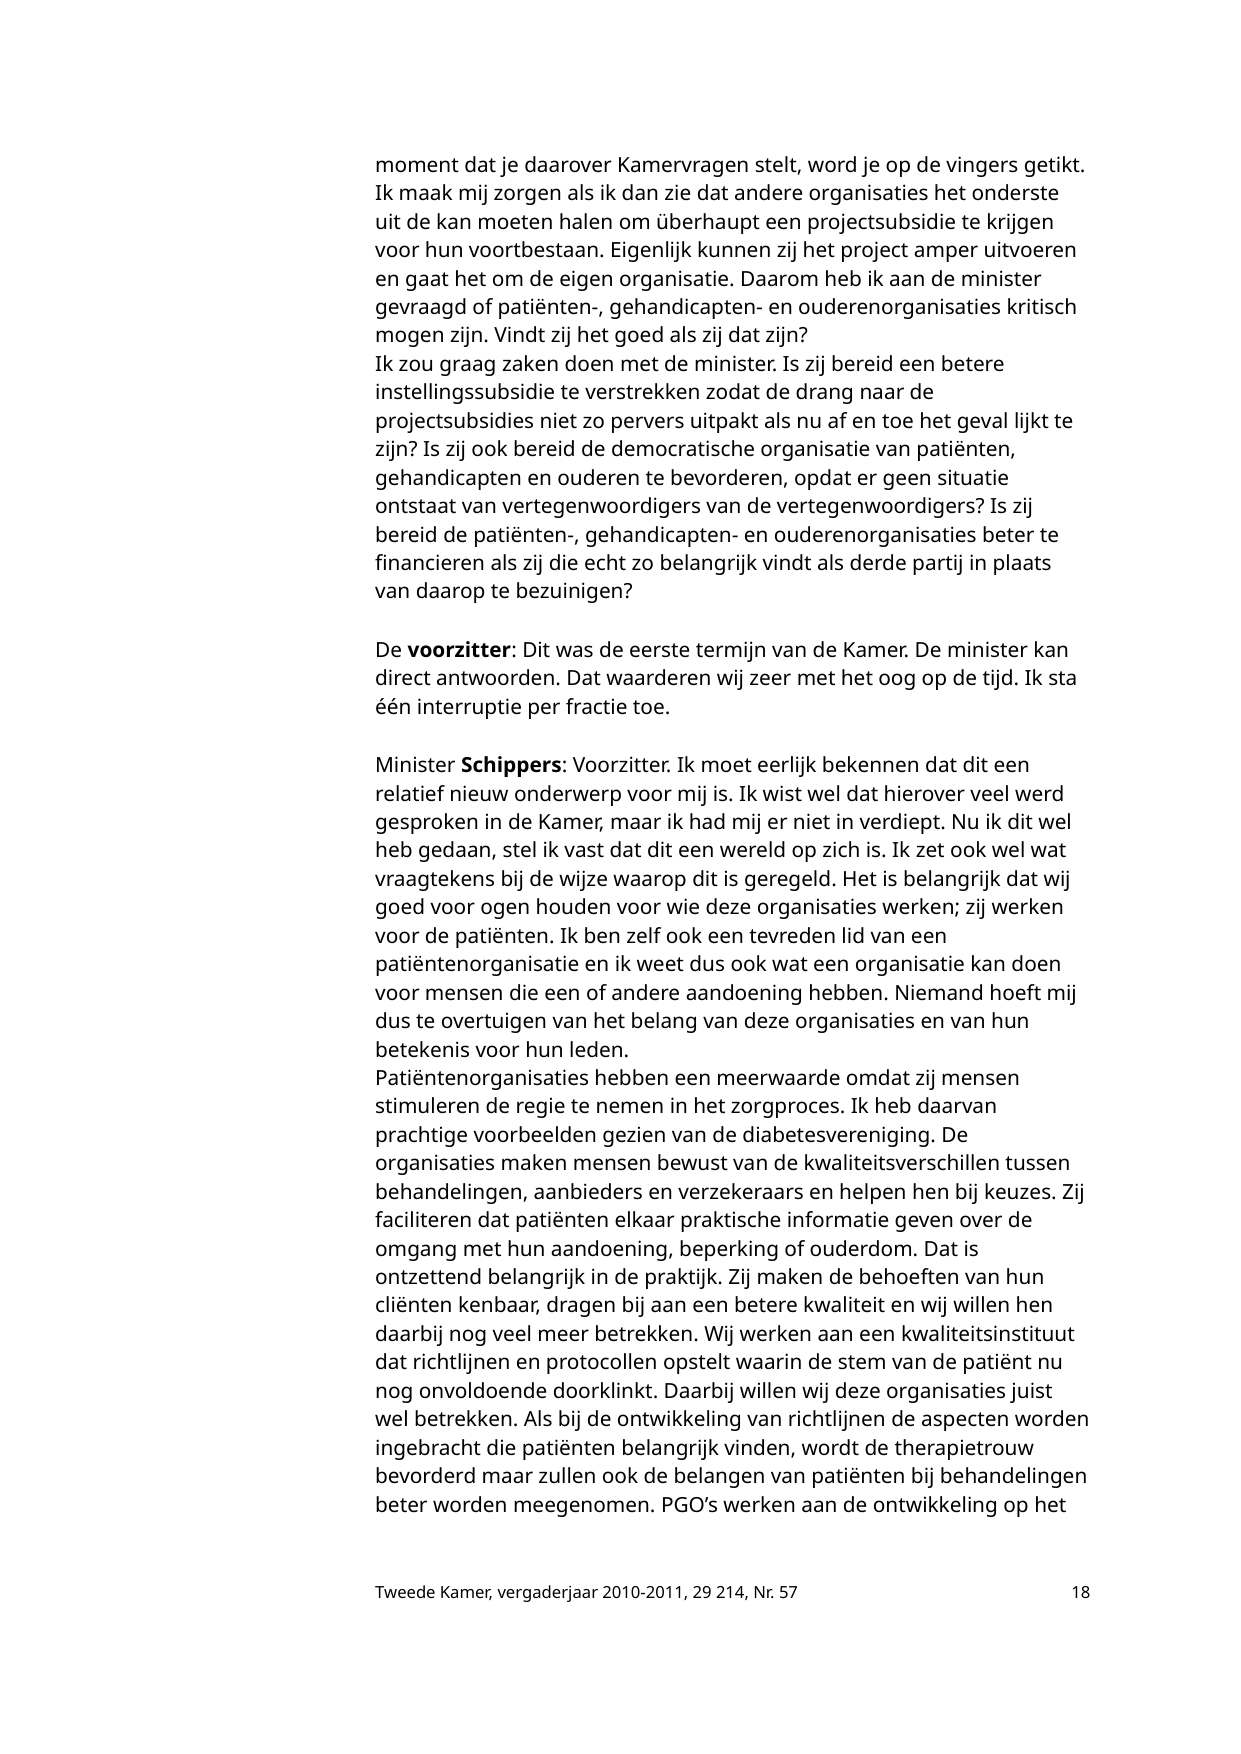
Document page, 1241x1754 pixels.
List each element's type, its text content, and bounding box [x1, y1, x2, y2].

text moment dat je daarover Kamervragen stelt, word je op de vingers getikt. Ik maak mij zorgen als ik dan zie dat andere organisaties het onderste uit de kan moeten halen om überhaupt een projectsubsidie te krijgen voor hun voortbestaan. Eigenlijk kunnen zij het project amper uitvoeren en gaat het om de eigen organisatie. Daarom heb ik aan de minister gevraagd of patiënten-, gehandicapten- en ouderenorganisaties kritisch mogen zijn. Vindt zij het goed als zij dat zijn? [375, 150, 1090, 349]
text Ik zou graag zaken doen met de minister. Is zij bereid een betere instellingssubsidie te verstrekken zodat de drang naar de projectsubsidies niet zo pervers uitpakt als nu af en toe het geval lijkt te zijn? Is zij ook bereid de democratische organisatie van patiënten, gehandicapten en ouderen te bevorderen, opdat er geen situatie ontstaat van vertegenwoordigers van de vertegenwoordigers? Is zij bereid de patiënten-, gehandicapten- en ouderenorganisaties beter te financieren als zij die echt zo belangrijk vindt als derde partij in plaats van daarop te bezuinigen? [375, 349, 1090, 605]
text Patiëntenorganisaties hebben een meerwaarde omdat zij mensen stimuleren de regie te nemen in het zorgproces. Ik heb daarvan prachtige voorbeelden gezien van de diabetesvereniging. De organisaties maken mensen bewust van de kwaliteitsverschillen tussen behandelingen, aanbieders en verzekeraars en helpen hen bij keuzes. Zij faciliteren dat patiënten elkaar praktische informatie geven over de omgang met hun aandoening, beperking of ouderdom. Dat is ontzettend belangrijk in de praktijk. Zij maken de behoeften van hun cliënten kenbaar, dragen bij aan een betere kwaliteit en wij willen hen daarbij nog veel meer betrekken. Wij werken aan een kwaliteitsinstituut dat richtlijnen en protocollen opstelt waarin de stem van de patiënt nu nog onvoldoende doorklinkt. Daarbij willen wij deze organisaties juist wel betrekken. Als bij de ontwikkeling van richtlijnen de aspecten worden ingebracht die patiënten belangrijk vinden, wordt de therapietrouw bevorderd maar zullen ook de belangen van patiënten bij behandelingen beter worden meegenomen. PGO’s werken aan de ontwikkeling op het [375, 1063, 1090, 1518]
text De voorzitter: Dit was de eerste termijn van de Kamer. De minister kan direct antwoorden. Dat waarderen wij zeer met het oog op de tijd. Ik sta één interruptie per fractie toe. [375, 635, 1090, 720]
text Minister Schippers: Voorzitter. Ik moet eerlijk bekennen dat dit een relatief nieuw onderwerp voor mij is. Ik wist wel dat hierover veel werd gesproken in de Kamer, maar ik had mij er niet in verdiept. Nu ik dit wel heb gedaan, stel ik vast dat dit een wereld op zich is. Ik zet ook wel wat vraagtekens bij de wijze waarop dit is geregeld. Het is belangrijk dat wij goed voor ogen houden voor wie deze organisaties werken; zij werken voor de patiënten. Ik ben zelf ook een tevreden lid van een patiëntenorganisatie en ik weet dus ook wat een organisatie kan doen voor mensen die een of andere aandoening hebben. Niemand hoeft mij dus te overtuigen van het belang van deze organisaties en van hun betekenis voor hun leden. [375, 750, 1090, 1063]
